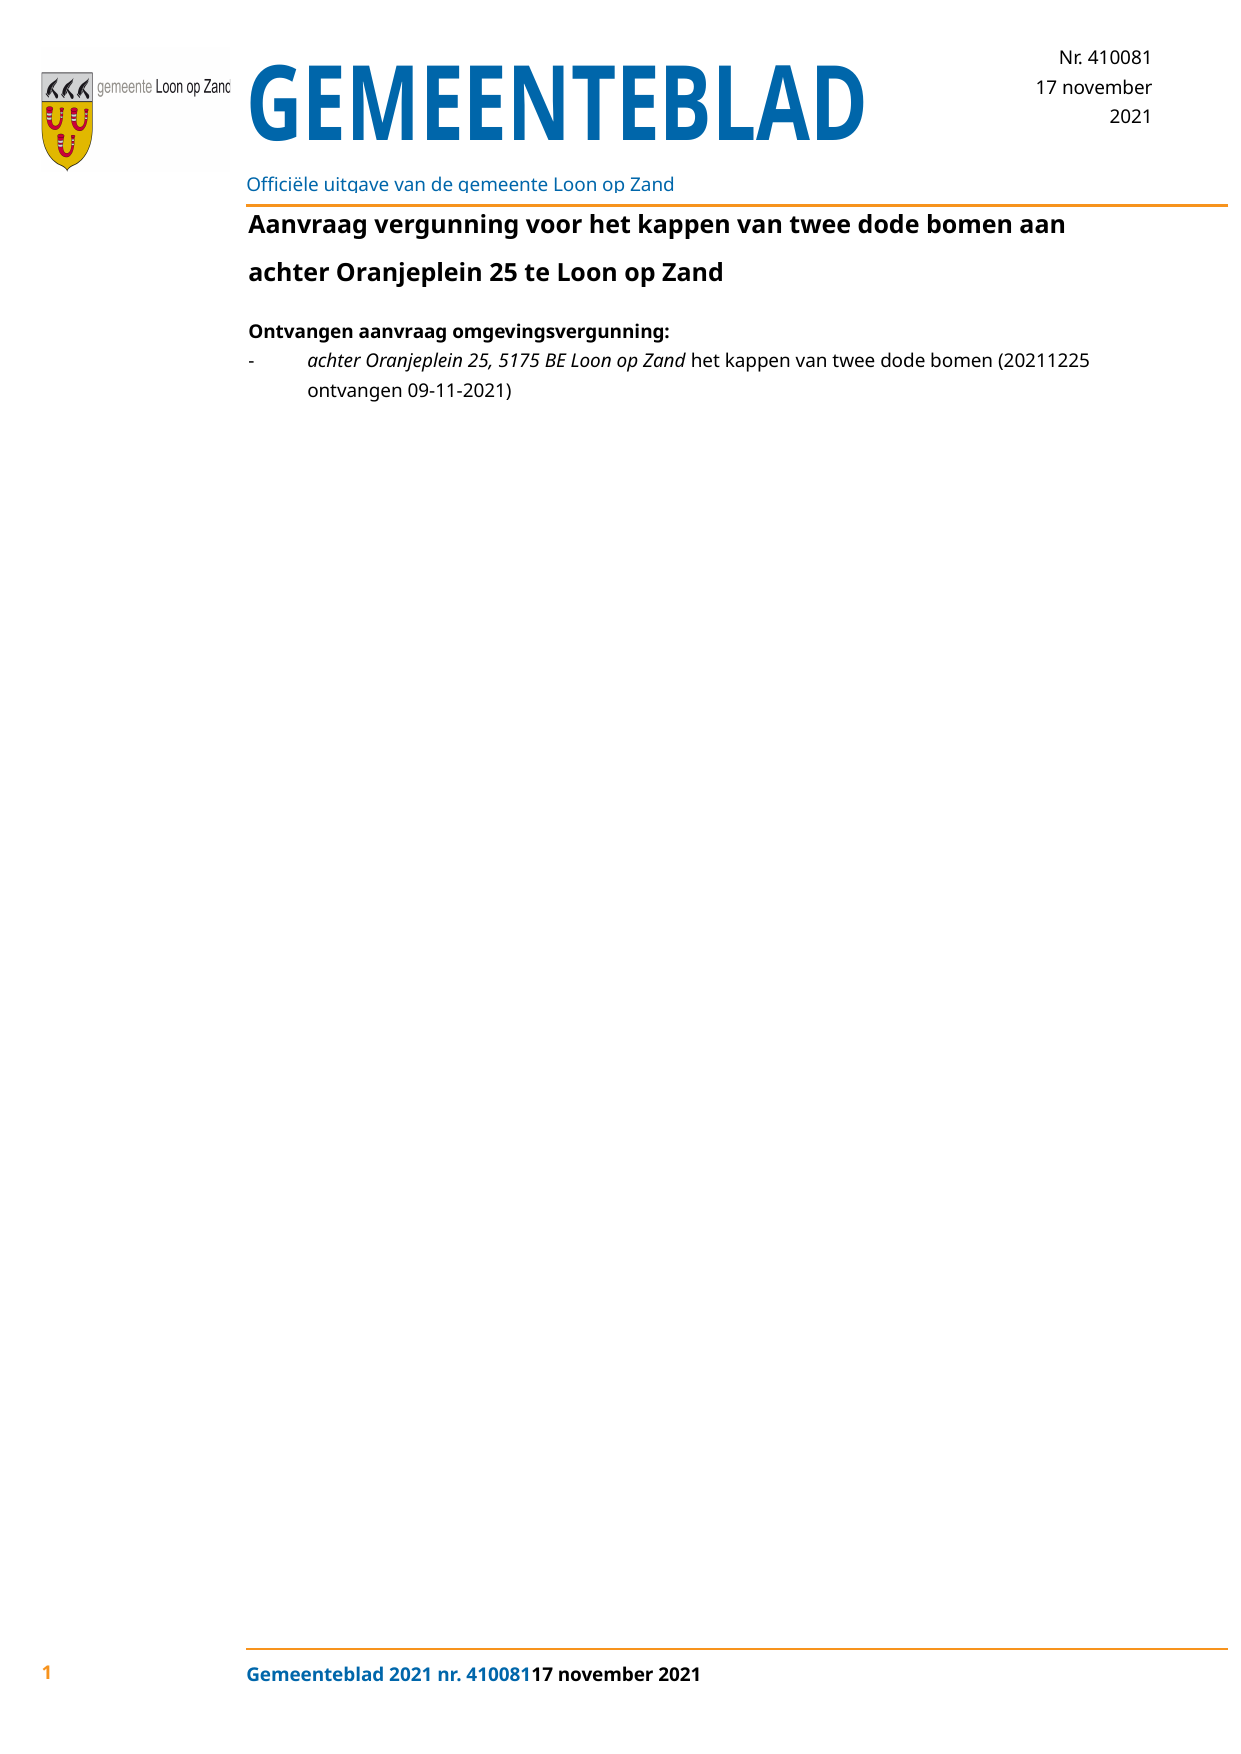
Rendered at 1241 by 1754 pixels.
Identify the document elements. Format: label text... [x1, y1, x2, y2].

text Aanvraag vergunning voor het kappen van twee dode bomen aan achter Oranjeplein 25 te Loon op Zand [248, 207, 1152, 288]
picture [41, 47, 231, 172]
list achter Oranjeplein 25, 5175 BE Loon op Zand het kappen van twee dode bomen (20211225 ontvangen 09-11-2021) [248, 347, 1152, 403]
text Ontvangen aanvraag omgevingsvergunning: [248, 318, 1152, 344]
